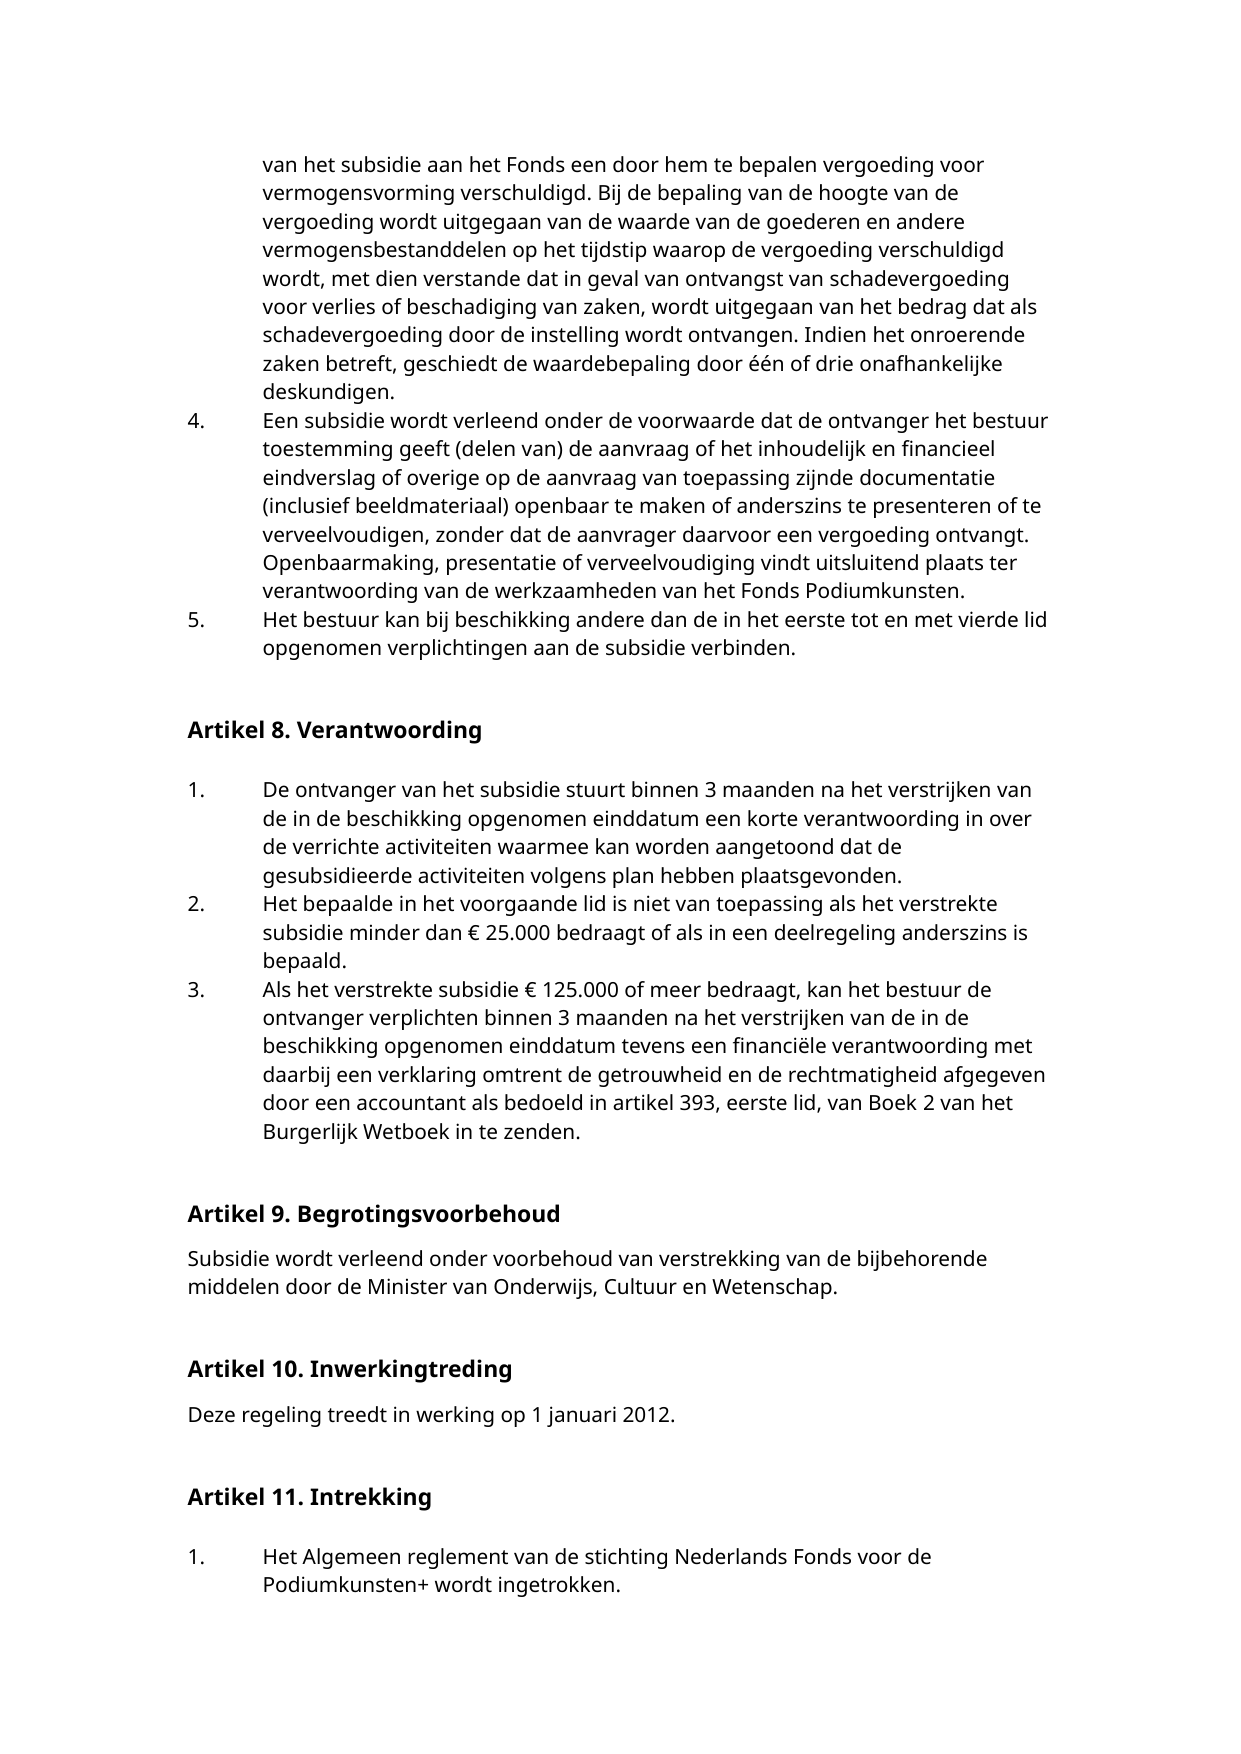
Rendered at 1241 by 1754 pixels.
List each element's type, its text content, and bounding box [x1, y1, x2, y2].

list Een subsidie wordt verleend onder de voorwaarde dat de ontvanger het bestuur toestemming geeft (delen van) de aanvraag of het inhoudelijk en financieel eindverslag of overige op de aanvraag van toepassing zijnde documentatie (inclusief beeldmateriaal) openbaar te maken of anderszins te presenteren of te verveelvoudigen, zonder dat de aanvrager daarvoor een vergoeding ontvangt. Openbaarmaking, presentatie of verveelvoudiging vindt uitsluitend plaats ter verantwoording van de werkzaamheden van het Fonds Podiumkunsten. [187, 406, 1053, 605]
list Het bestuur kan bij beschikking andere dan de in het eerste tot en met vierde lid opgenomen verplichtingen aan de subsidie verbinden. [187, 605, 1053, 662]
text Subsidie wordt verleend onder voorbehoud van verstrekking van de bijbehorende middelen door de Minister van Onderwijs, Cultuur en Wetenschap. [187, 1244, 1053, 1301]
subtitle Artikel 10. Inwerkingtreding [187, 1353, 1053, 1385]
subtitle Artikel 11. Intrekking [187, 1481, 1053, 1512]
list Het Algemeen reglement van de stichting Nederlands Fonds voor de Podiumkunsten+ wordt ingetrokken. [187, 1542, 1053, 1599]
subtitle Artikel 8. Verantwoording [187, 714, 1053, 746]
list Als het verstrekte subsidie € 125.000 of meer bedraagt, kan het bestuur de ontvanger verplichten binnen 3 maanden na het verstrijken van de in de beschikking opgenomen einddatum tevens een financiële verantwoording met daarbij een verklaring omtrent de getrouwheid en de rechtmatigheid afgegeven door een accountant als bedoeld in artikel 393, eerste lid, van Boek 2 van het Burgerlijk Wetboek in te zenden. [187, 975, 1053, 1145]
subtitle Artikel 9. Begrotingsvoorbehoud [187, 1198, 1053, 1229]
list De ontvanger van het subsidie stuurt binnen 3 maanden na het verstrijken van de in de beschikking opgenomen einddatum een korte verantwoording in over de verrichte activiteiten waarmee kan worden aangetoond dat de gesubsidieerde activiteiten volgens plan hebben plaatsgevonden. [187, 776, 1053, 889]
text Deze regeling treedt in werking op 1 januari 2012. [187, 1400, 1053, 1428]
list Het bepaalde in het voorgaande lid is niet van toepassing als het verstrekte subsidie minder dan € 25.000 bedraagt of als in een deelregeling anderszins is bepaald. [187, 889, 1053, 975]
list van het subsidie aan het Fonds een door hem te bepalen vergoeding voor vermogensvorming verschuldigd. Bij de bepaling van de hoogte van de vergoeding wordt uitgegaan van de waarde van de goederen en andere vermogensbestanddelen op het tijdstip waarop de vergoeding verschuldigd wordt, met dien verstande dat in geval van ontvangst van schadevergoeding voor verlies of beschadiging van zaken, wordt uitgegaan van het bedrag dat als schadevergoeding door de instelling wordt ontvangen. Indien het onroerende zaken betreft, geschiedt de waardebepaling door één of drie onafhankelijke deskundigen. [187, 150, 1053, 406]
